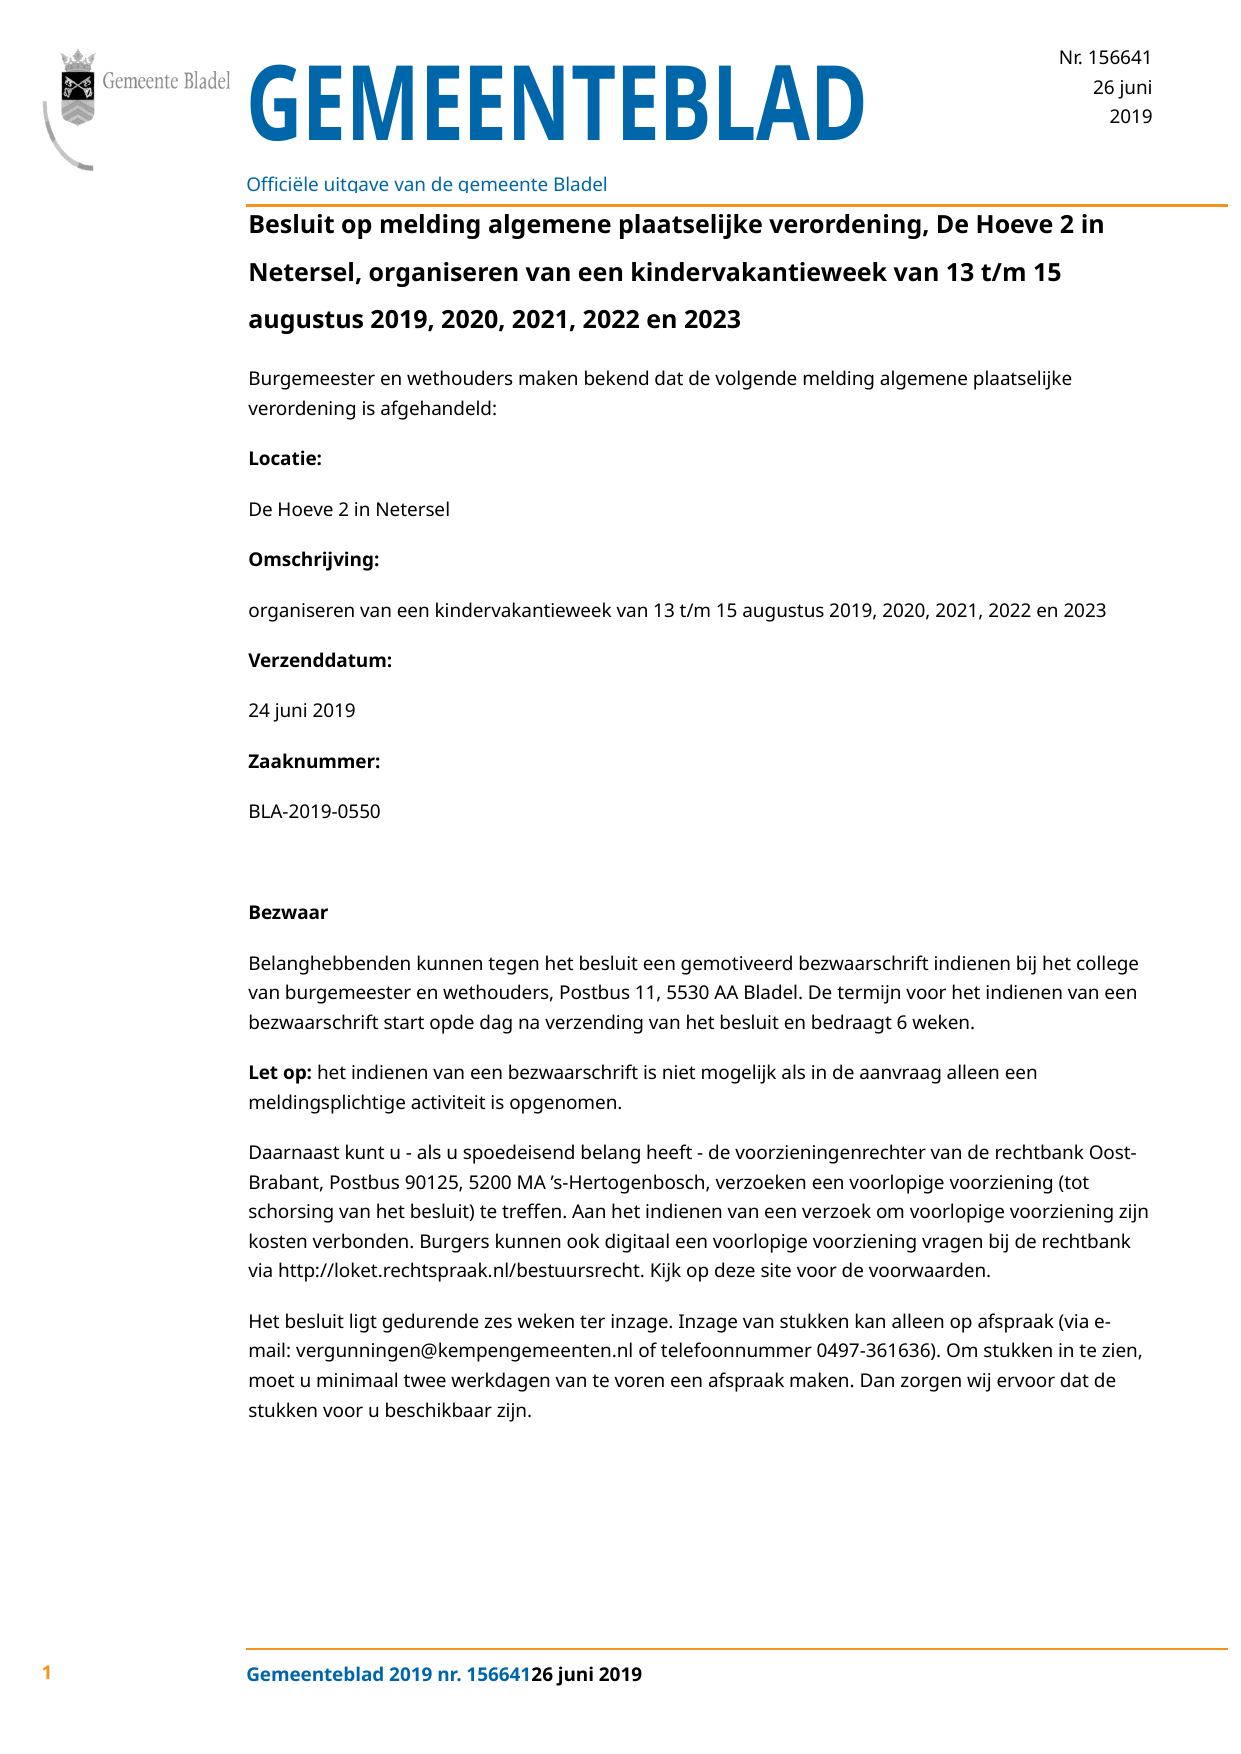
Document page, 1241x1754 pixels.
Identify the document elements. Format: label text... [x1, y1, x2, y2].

text Bezwaar [248, 899, 1152, 925]
text Besluit op melding algemene plaatselijke verordening, De Hoeve 2 in Netersel, organiseren van een kindervakantieweek van 13 t/m 15 augustus 2019, 2020, 2021, 2022 en 2023 [248, 207, 1152, 336]
text Burgemeester en wethouders maken bekend dat de volgende melding algemene plaatselijke verordening is afgehandeld: [248, 366, 1152, 421]
text 24 juni 2019 [248, 698, 1152, 723]
text Locatie: [248, 446, 1152, 471]
text Omschrijving: [248, 546, 1152, 572]
text organiseren van een kindervakantieweek van 13 t/m 15 augustus 2019, 2020, 2021, 2022 en 2023 [248, 597, 1152, 622]
text Zaaknummer: [248, 748, 1152, 774]
text Belanghebbenden kunnen tegen het besluit een gemotiveerd bezwaarschrift indienen bij het college van burgemeester en wethouders, Postbus 11, 5530 AA Bladel. De termijn voor het indienen van een bezwaarschrift start opde dag na verzending van het besluit en bedraagt 6 weken. [248, 950, 1152, 1034]
picture [41, 47, 231, 172]
text Het besluit ligt gedurende zes weken ter inzage. Inzage van stukken kan alleen op afspraak (via e-mail: vergunningen@kempengemeenten.nl of telefoonnummer 0497-361636). Om stukken in te zien, moet u minimaal twee werkdagen van te voren een afspraak maken. Dan zorgen wij ervoor dat de stukken voor u beschikbaar zijn. [248, 1308, 1152, 1422]
text Let op: het indienen van een bezwaarschrift is niet mogelijk als in de aanvraag alleen een meldingsplichtige activiteit is opgenomen. [248, 1059, 1152, 1114]
text De Hoeve 2 in Netersel [248, 496, 1152, 522]
text BLA-2019-0550 [248, 798, 1152, 824]
text Daarnaast kunt u - als u spoedeisend belang heeft - de voorzieningenrechter van de rechtbank Oost-Brabant, Postbus 90125, 5200 MA ’s-Hertogenbosch, verzoeken een voorlopige voorziening (tot schorsing van het besluit) te treffen. Aan het indienen van een verzoek om voorlopige voorziening zijn kosten verbonden. Burgers kunnen ook digitaal een voorlopige voorziening vragen bij de rechtbank via http://loket.rechtspraak.nl/bestuursrecht. Kijk op deze site voor de voorwaarden. [248, 1139, 1152, 1283]
text Verzenddatum: [248, 647, 1152, 673]
